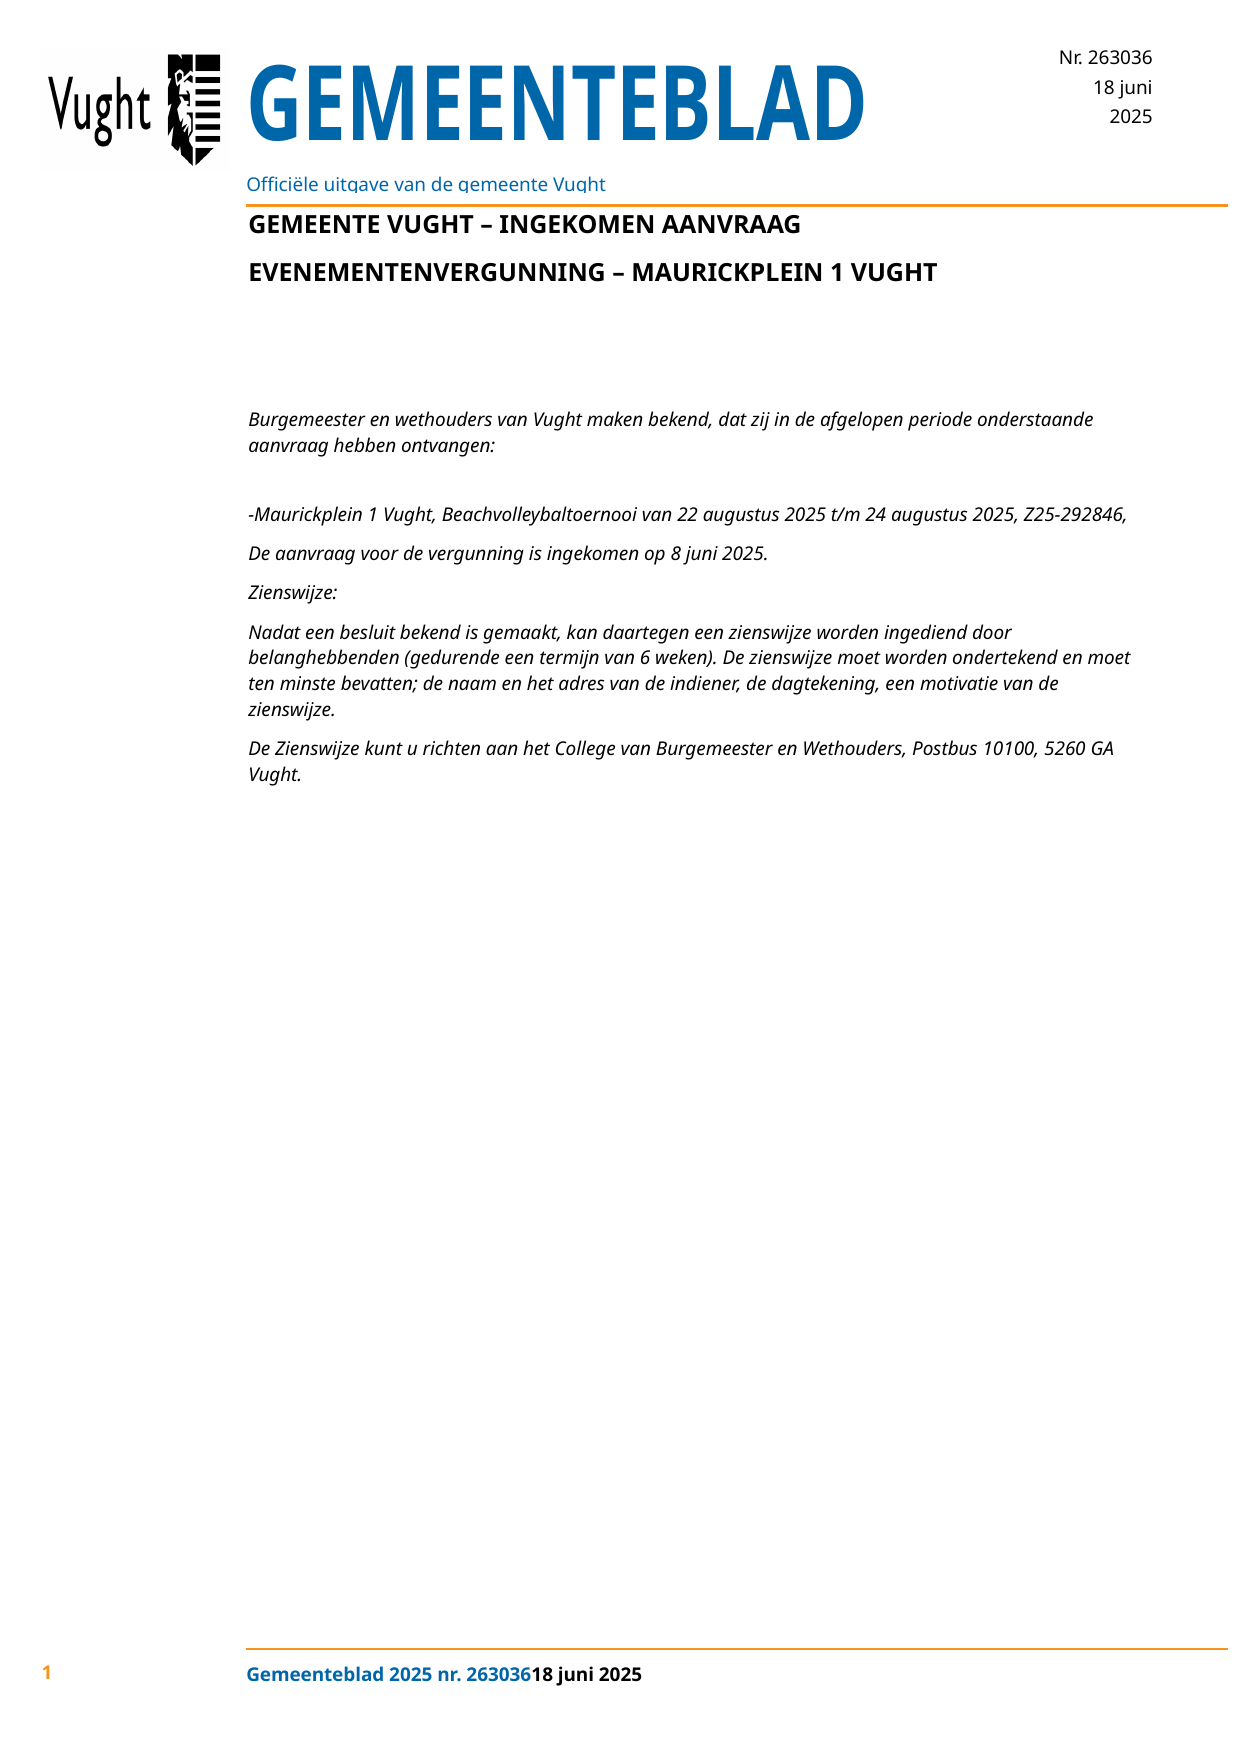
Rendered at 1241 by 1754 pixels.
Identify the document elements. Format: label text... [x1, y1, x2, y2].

text De Zienswijze kunt u richten aan het College van Burgemeester en Wethouders, Postbus 10100, 5260 GA Vught. [248, 735, 1152, 787]
text GEMEENTE VUGHT – INGEKOMEN AANVRAAG EVENEMENTENVERGUNNING – MAURICKPLEIN 1 VUGHT [248, 207, 1152, 288]
text Nadat een besluit bekend is gemaakt, kan daartegen een zienswijze worden ingediend door belanghebbenden (gedurende een termijn van 6 weken). De zienswijze moet worden ondertekend en moet ten minste bevatten; de naam en het adres van de indiener, de dagtekening, een motivatie van de zienswijze. [248, 619, 1152, 722]
text Zienswijze: [248, 579, 1152, 605]
text Burgemeester en wethouders van Vught maken bekend, dat zij in de afgelopen periode onderstaande aanvraag hebben ontvangen: [248, 406, 1152, 458]
text De aanvraag voor de vergunning is ingekomen op 8 juni 2025. [248, 540, 1152, 566]
picture [41, 47, 231, 172]
text -Maurickplein 1 Vught, Beachvolleybaltoernooi van 22 augustus 2025 t/m 24 augustus 2025, Z25-292846, [248, 501, 1152, 527]
